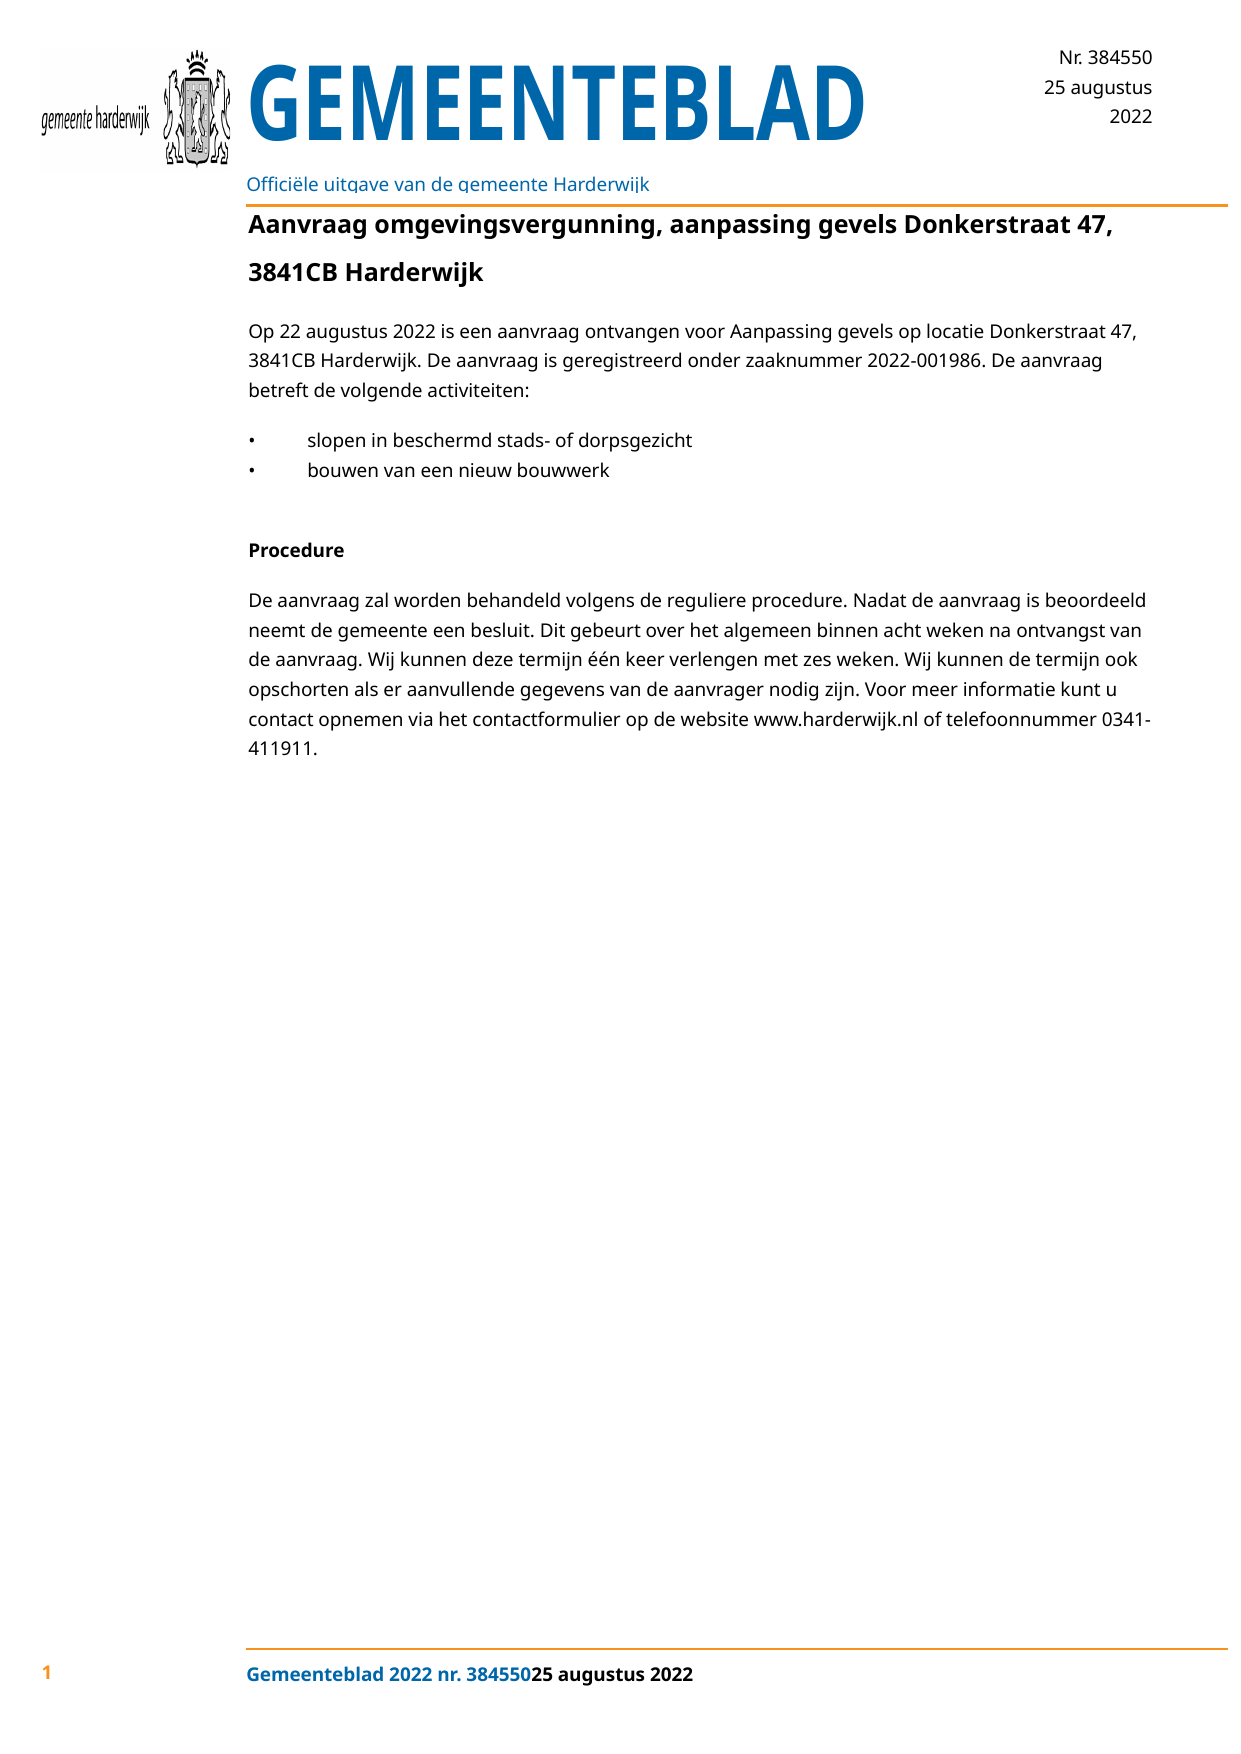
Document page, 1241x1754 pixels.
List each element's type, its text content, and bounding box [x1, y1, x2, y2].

text Procedure [248, 537, 1152, 563]
text Aanvraag omgevingsvergunning, aanpassing gevels Donkerstraat 47, 3841CB Harderwijk [248, 207, 1152, 288]
text De aanvraag zal worden behandeld volgens de reguliere procedure. Nadat de aanvraag is beoordeeld neemt de gemeente een besluit. Dit gebeurt over het algemeen binnen acht weken na ontvangst van de aanvraag. Wij kunnen deze termijn één keer verlengen met zes weken. Wij kunnen de termijn ook opschorten als er aanvullende gegevens van de aanvrager nodig zijn. Voor meer informatie kunt u contact opnemen via het contactformulier op de website www.harderwijk.nl of telefoonnummer 0341-411911. [248, 587, 1152, 761]
list slopen in beschermd stads- of dorpsgezicht [248, 427, 1152, 453]
picture [41, 47, 231, 172]
list bouwen van een nieuw bouwwerk [248, 457, 1152, 483]
text Op 22 augustus 2022 is een aanvraag ontvangen voor Aanpassing gevels op locatie Donkerstraat 47, 3841CB Harderwijk. De aanvraag is geregistreerd onder zaaknummer 2022-001986. De aanvraag betreft de volgende activiteiten: [248, 318, 1152, 403]
